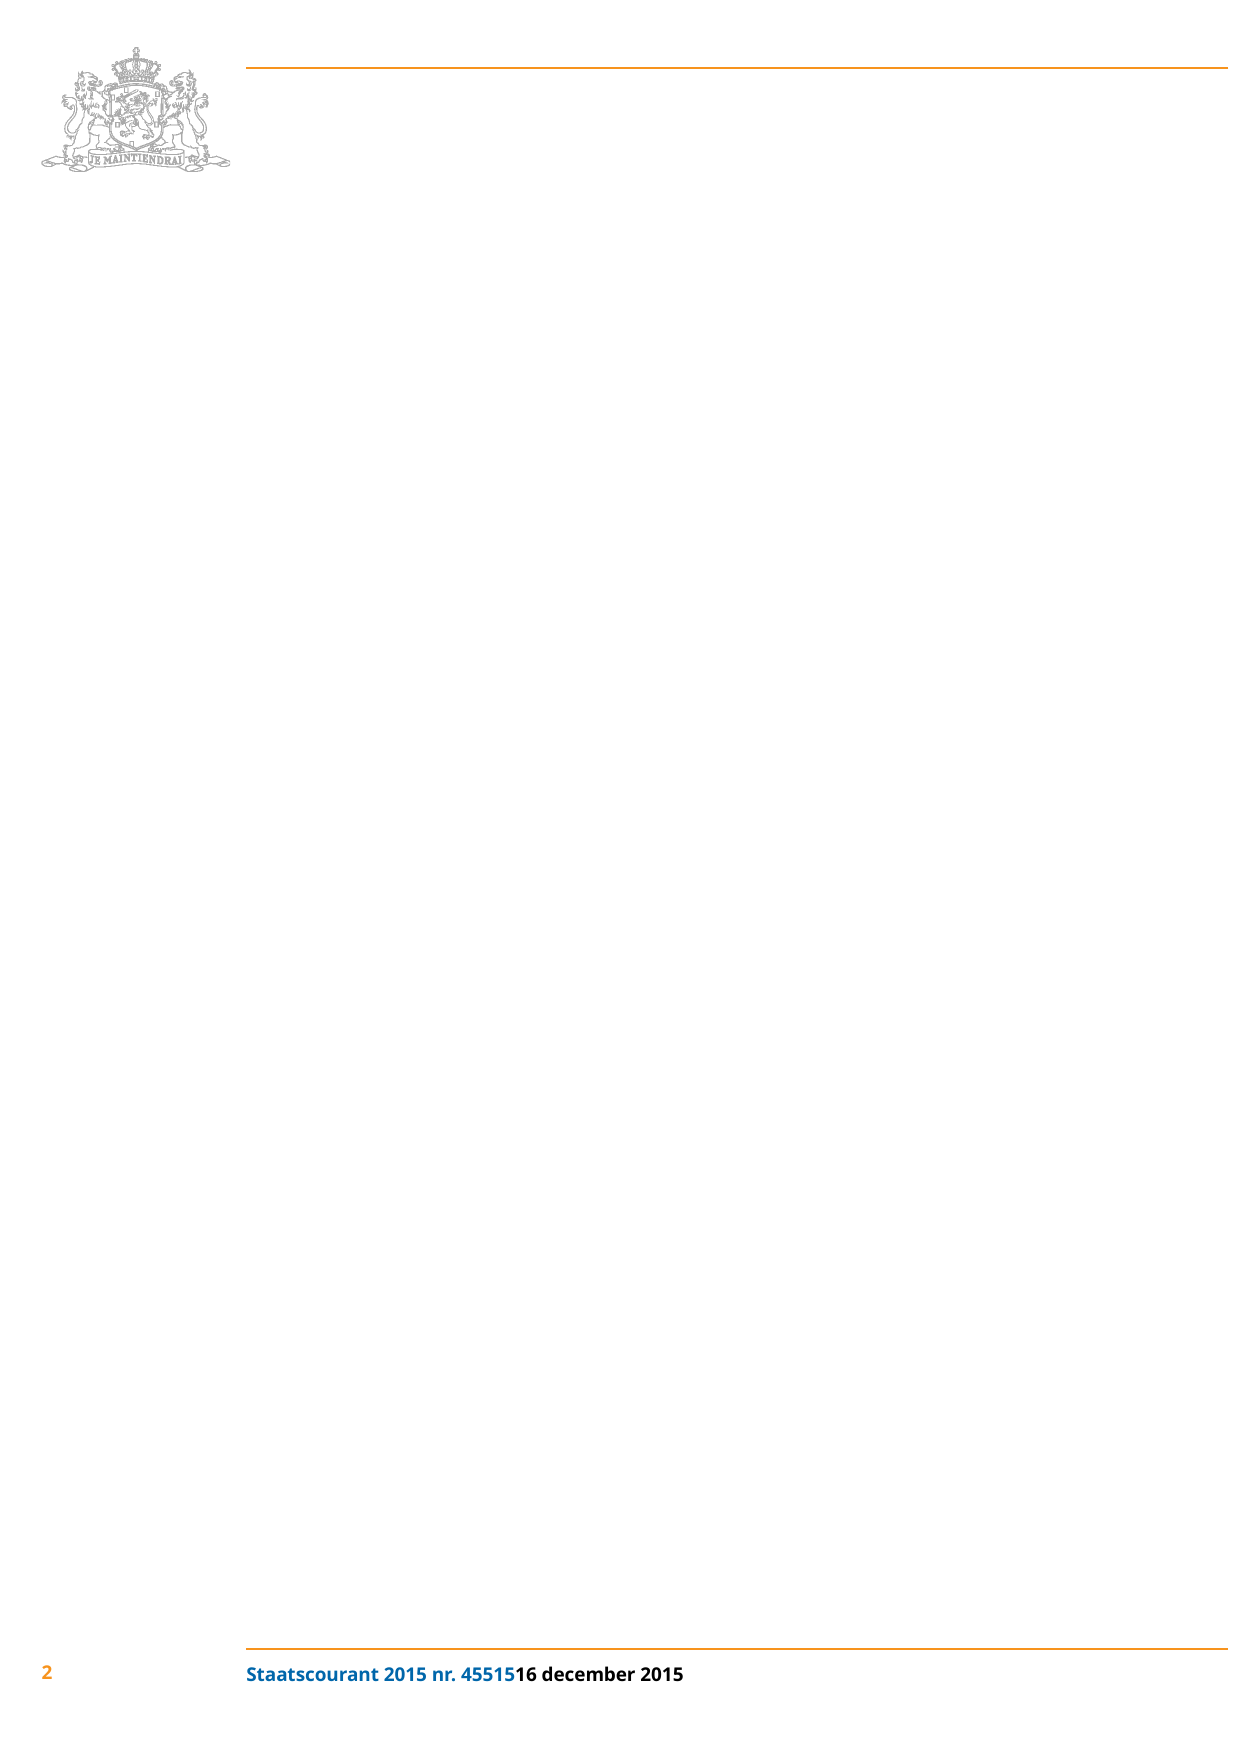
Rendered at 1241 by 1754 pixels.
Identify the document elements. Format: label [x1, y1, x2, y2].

picture [41, 47, 231, 172]
